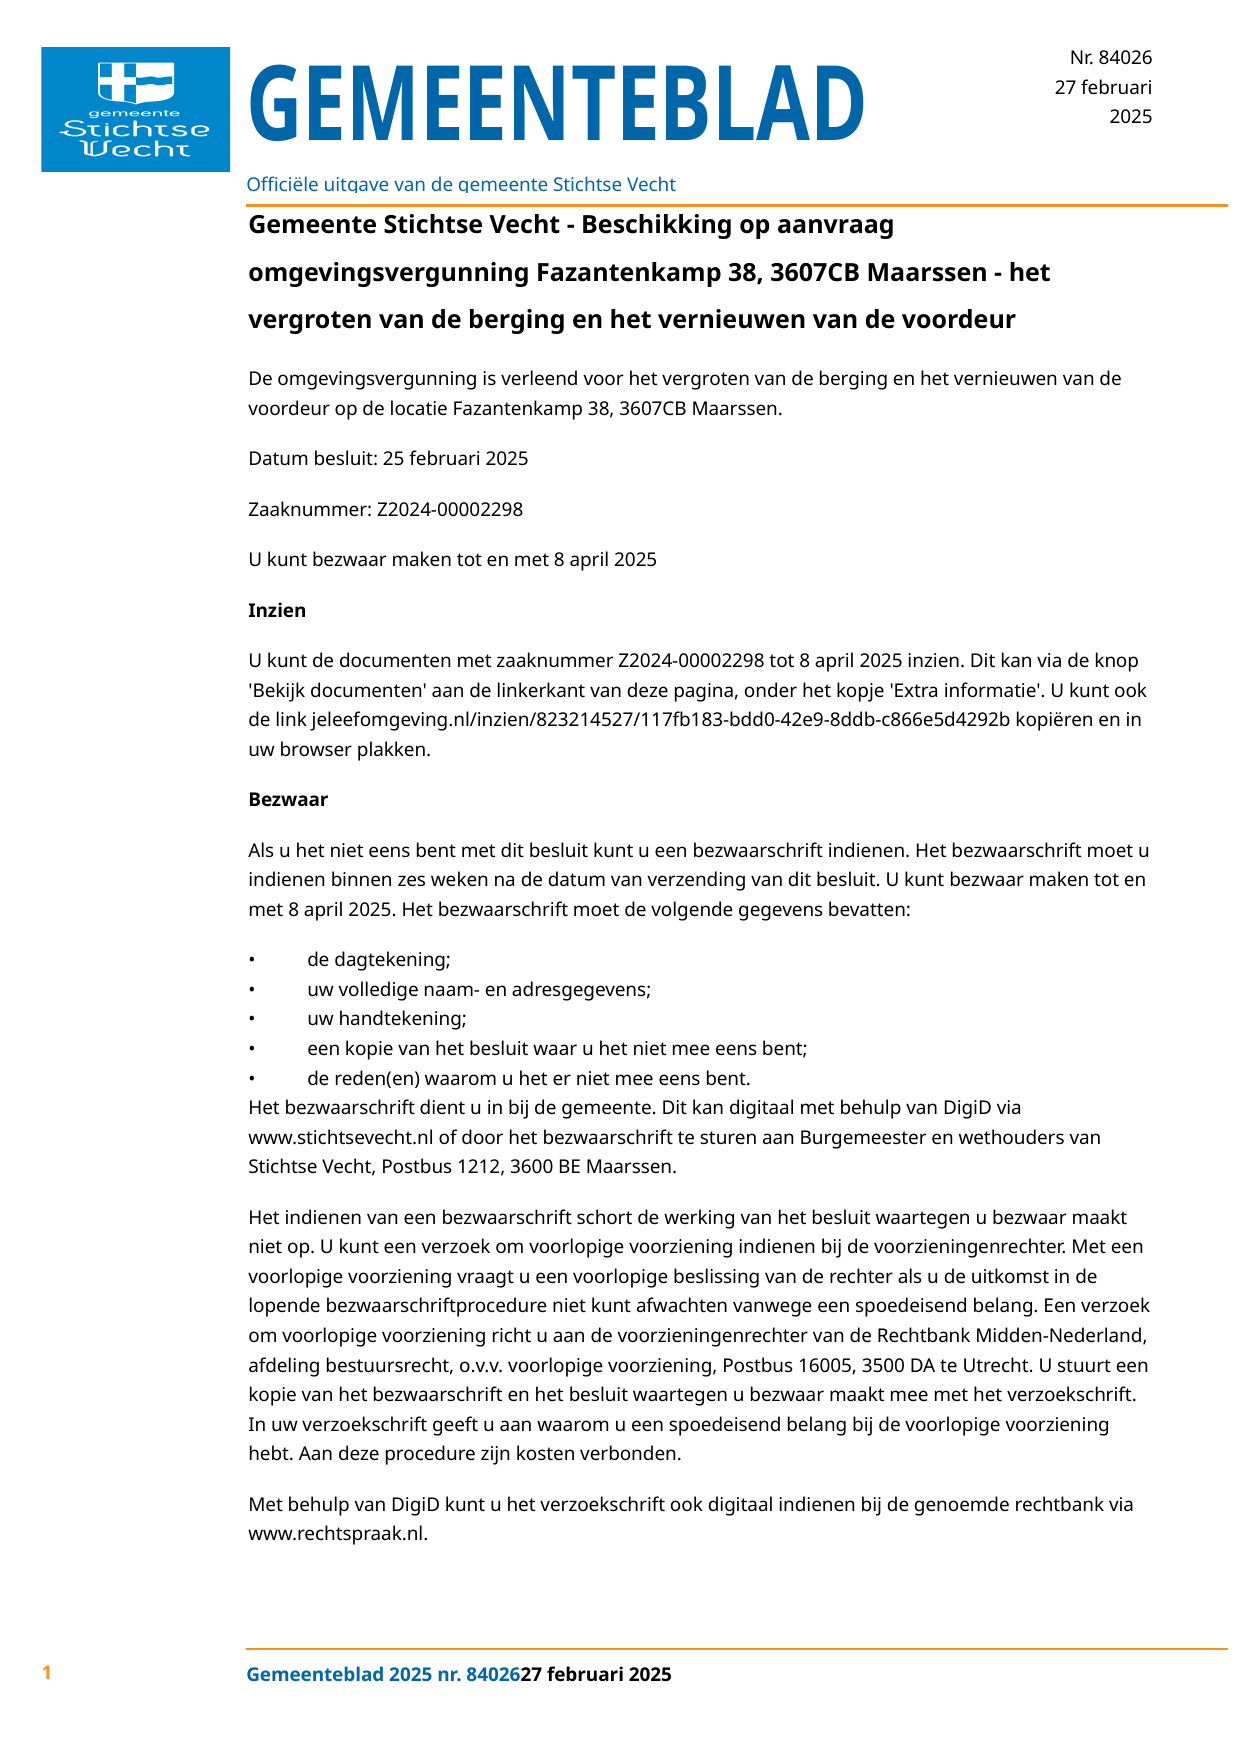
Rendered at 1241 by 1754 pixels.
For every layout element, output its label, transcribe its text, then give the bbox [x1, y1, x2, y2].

text Als u het niet eens bent met dit besluit kunt u een bezwaarschrift indienen. Het bezwaarschrift moet u indienen binnen zes weken na de datum van verzending van dit besluit. U kunt bezwaar maken tot en met 8 april 2025. Het bezwaarschrift moet de volgende gegevens bevatten: [248, 837, 1152, 922]
list een kopie van het besluit waar u het niet mee eens bent; [248, 1035, 1152, 1061]
list de dagtekening; [248, 946, 1152, 972]
text Bezwaar [248, 786, 1152, 812]
text Met behulp van DigiD kunt u het verzoekschrift ook digitaal indienen bij de genoemde rechtbank via www.rechtspraak.nl. [248, 1491, 1152, 1546]
list uw volledige naam- en adresgegevens; [248, 976, 1152, 1002]
text Gemeente Stichtse Vecht - Beschikking op aanvraag omgevingsvergunning Fazantenkamp 38, 3607CB Maarssen - het vergroten van de berging en het vernieuwen van de voordeur [248, 207, 1152, 336]
list uw handtekening; [248, 1006, 1152, 1031]
text Zaaknummer: Z2024-00002298 [248, 496, 1152, 522]
text Het indienen van een bezwaarschrift schort de werking van het besluit waartegen u bezwaar maakt niet op. U kunt een verzoek om voorlopige voorziening indienen bij de voorzieningenrechter. Met een voorlopige voorziening vraagt u een voorlopige beslissing van de rechter als u de uitkomst in de lopende bezwaarschriftprocedure niet kunt afwachten vanwege een spoedeisend belang. Een verzoek om voorlopige voorziening richt u aan de voorzieningenrechter van de Rechtbank Midden-Nederland, afdeling bestuursrecht, o.v.v. voorlopige voorziening, Postbus 16005, 3500 DA te Utrecht. U stuurt een kopie van het bezwaarschrift en het besluit waartegen u bezwaar maakt mee met het verzoekschrift. In uw verzoekschrift geeft u aan waarom u een spoedeisend belang bij de voorlopige voorziening hebt. Aan deze procedure zijn kosten verbonden. [248, 1204, 1152, 1466]
text Het bezwaarschrift dient u in bij de gemeente. Dit kan digitaal met behulp van DigiD via www.stichtsevecht.nl of door het bezwaarschrift te sturen aan Burgemeester en wethouders van Stichtse Vecht, Postbus 1212, 3600 BE Maarssen. [248, 1094, 1152, 1179]
picture [137, 63, 174, 103]
text Inzien [248, 597, 1152, 622]
picture [99, 63, 135, 101]
text U kunt de documenten met zaaknummer Z2024-00002298 tot 8 april 2025 inzien. Dit kan via de knop 'Bekijk documenten' aan de linkerkant van deze pagina, onder het kopje 'Extra informatie'. U kunt ook de link jeleefomgeving.nl/inzien/823214527/117fb183-bdd0-42e9-8ddb-c866e5d4292b kopiëren en in uw browser plakken. [248, 647, 1152, 762]
text U kunt bezwaar maken tot en met 8 april 2025 [248, 546, 1152, 572]
text Datum besluit: 25 februari 2025 [248, 446, 1152, 471]
text De omgevingsvergunning is verleend voor het vergroten van de berging en het vernieuwen van de voordeur op de locatie Fazantenkamp 38, 3607CB Maarssen. [248, 366, 1152, 421]
list de reden(en) waarom u het er niet mee eens bent. [248, 1065, 1152, 1090]
